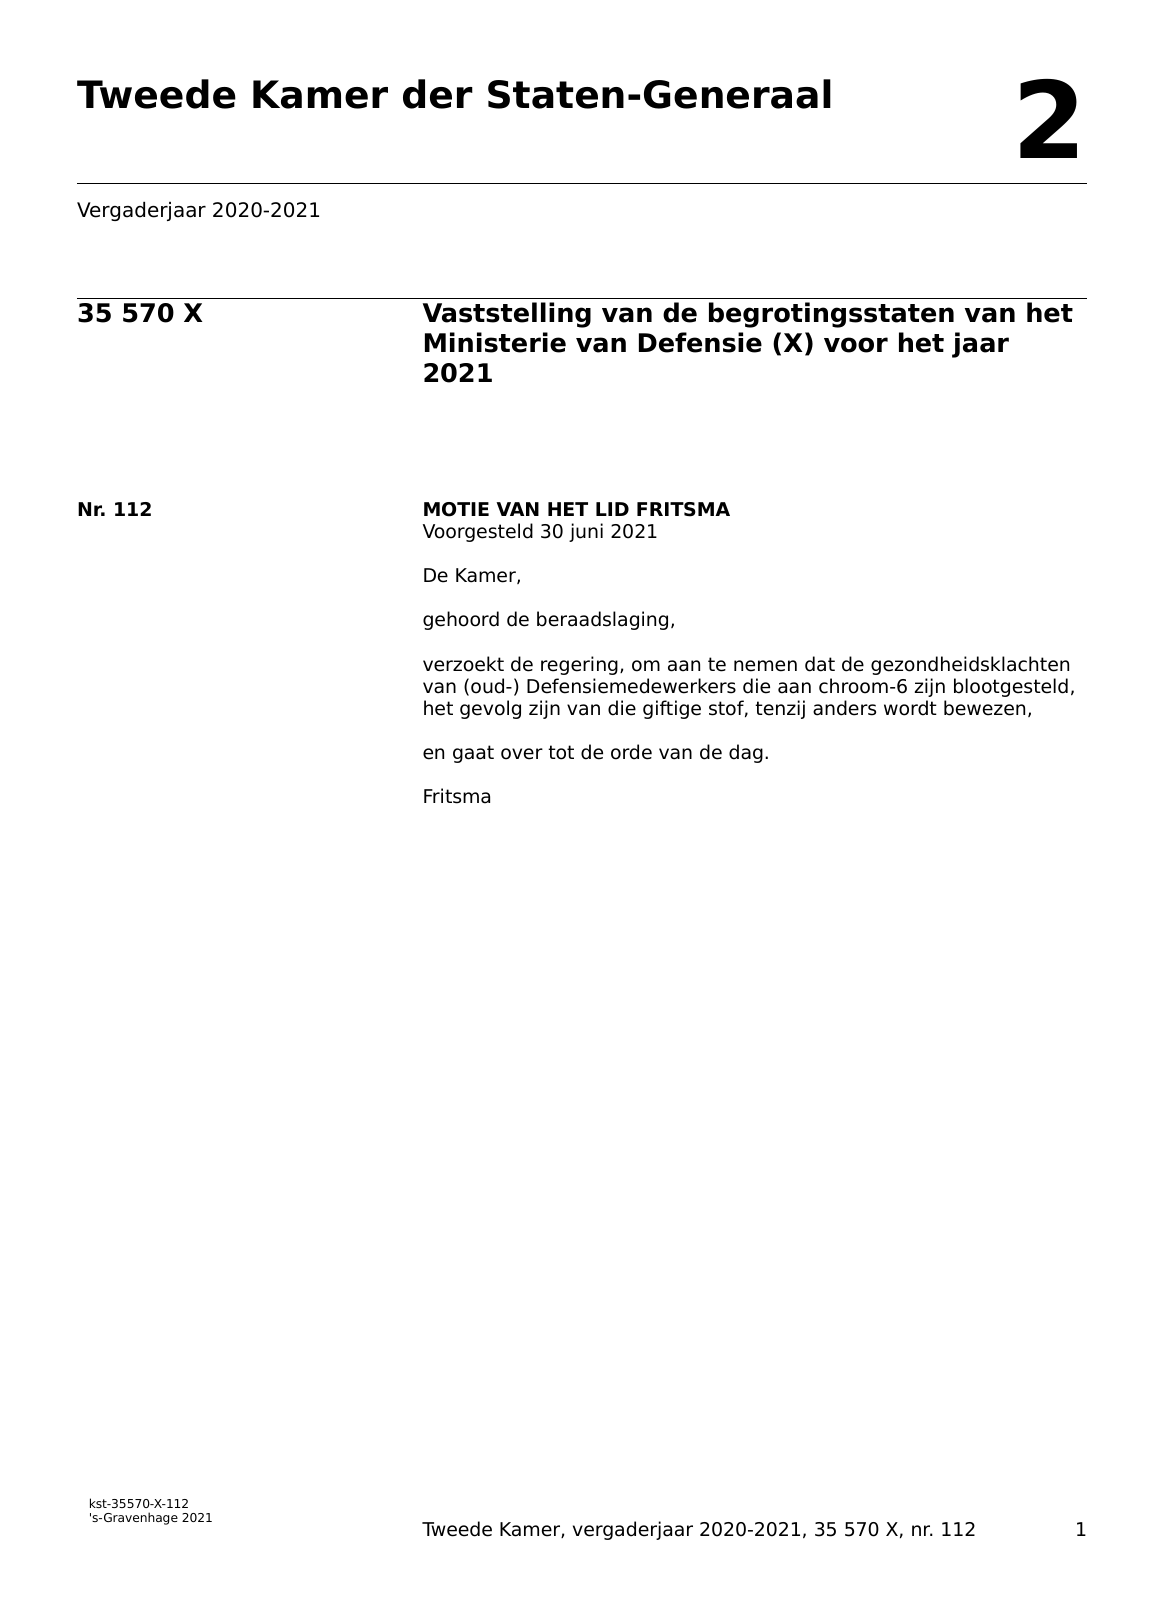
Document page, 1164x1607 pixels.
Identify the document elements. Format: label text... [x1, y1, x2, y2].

table_header Tweede Kamer der Staten-Generaal [77, 59, 886, 183]
table_cell Vergaderjaar 2020-2021 [77, 184, 1087, 298]
text en gaat over tot de orde van de dag. [422, 742, 1087, 764]
text gehoord de beraadslaging, [422, 609, 1087, 631]
text Fritsma [422, 786, 1087, 808]
text verzoekt de regering, om aan te nemen dat de gezondheidsklachten van (oud-) Defensiemedewerkers die aan chroom-6 zijn blootgesteld, het gevolg zijn van die giftige stof, tenzij anders wordt bewezen, [422, 653, 1087, 719]
text Voorgesteld 30 juni 2021 [422, 521, 1087, 543]
text De Kamer, [422, 565, 1087, 587]
text kst-35570-X-112 [88, 1497, 323, 1511]
text 's-Gravenhage 2021 [88, 1511, 323, 1525]
table_header 2 [886, 59, 1087, 183]
subtitle Nr. 112 MOTIE VAN HET LID FRITSMA [77, 499, 1087, 521]
subtitle 35 570 X Vaststelling van de begrotingsstaten van het Ministerie van Defensie (X) voor het jaar 2021 [77, 299, 1087, 388]
